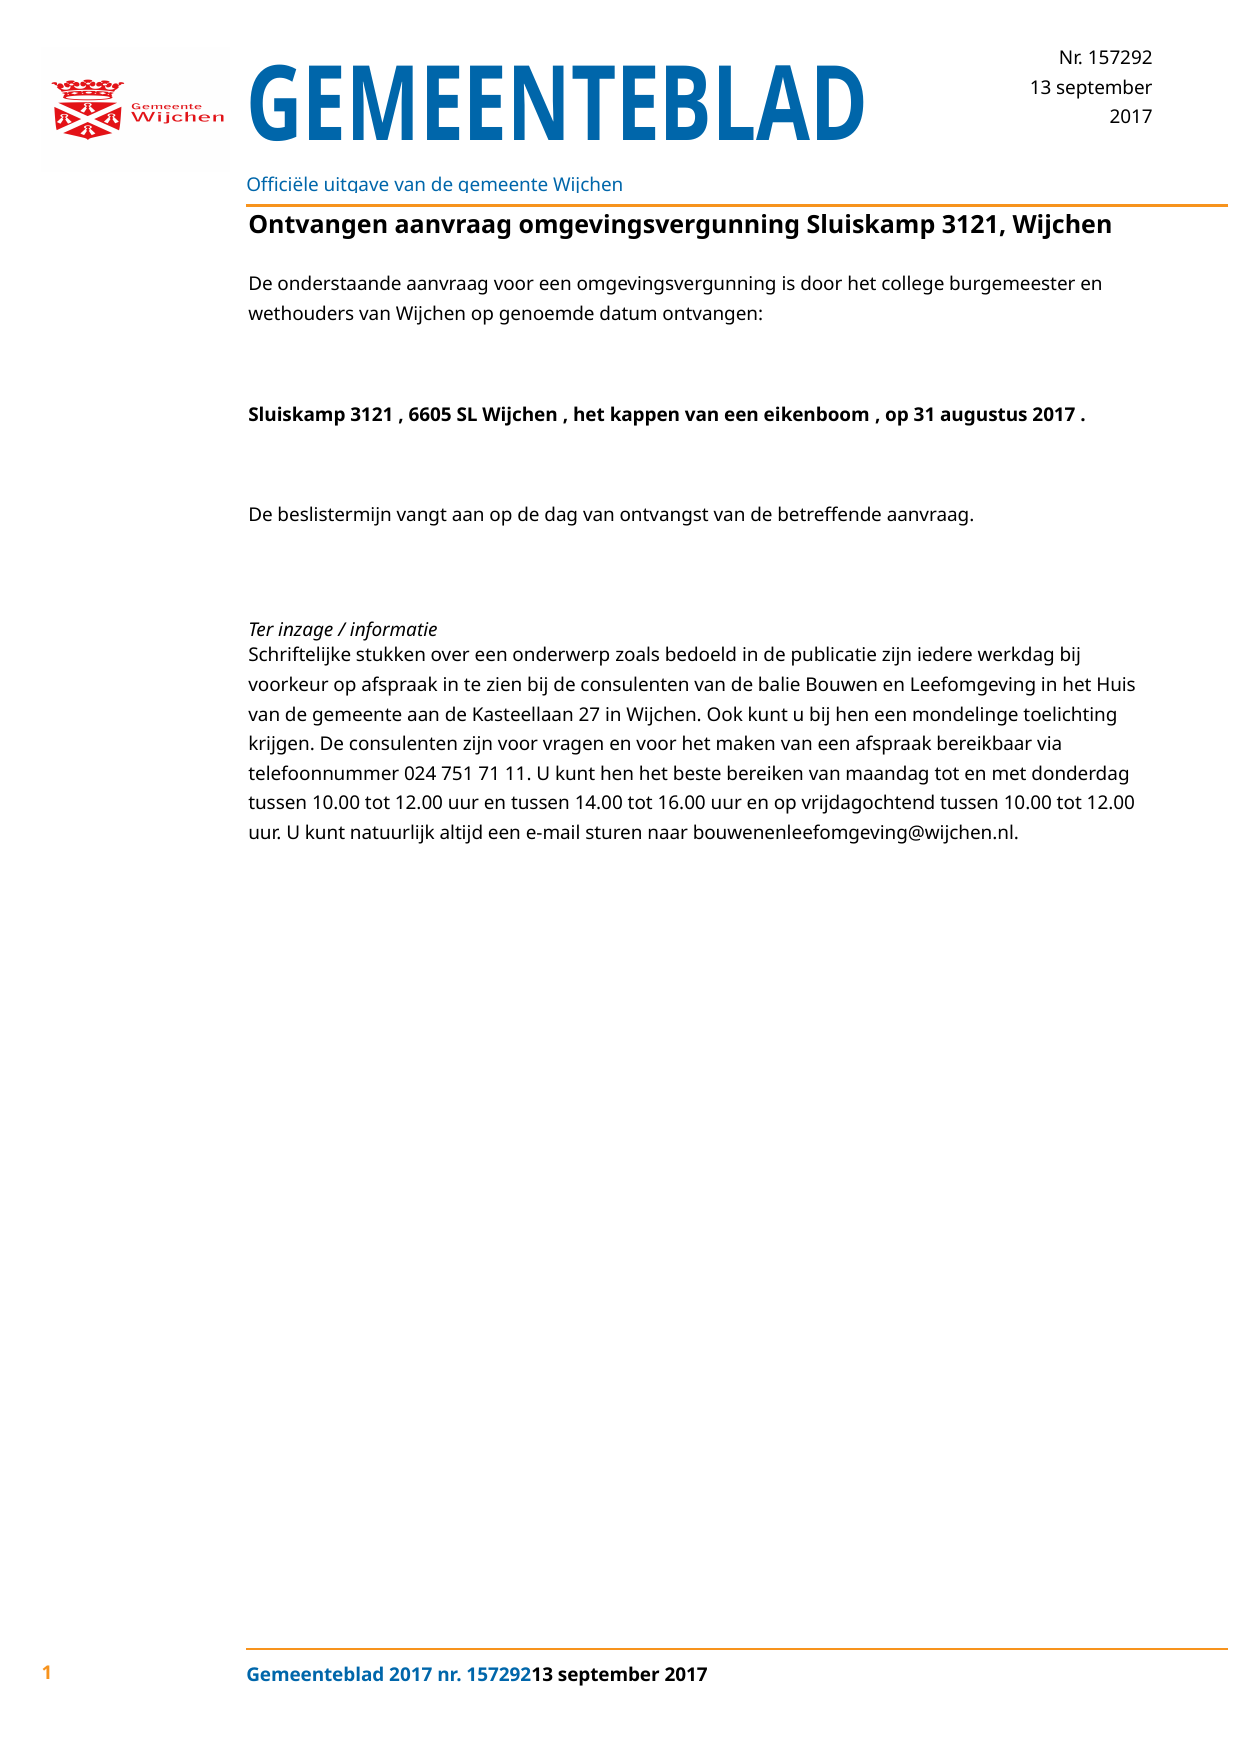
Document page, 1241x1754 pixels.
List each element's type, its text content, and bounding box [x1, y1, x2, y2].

text Schriftelijke stukken over een onderwerp zoals bedoeld in de publicatie zijn iedere werkdag bij voorkeur op afspraak in te zien bij de consulenten van de balie Bouwen en Leefomgeving in het Huis van de gemeente aan de Kasteellaan 27 in Wijchen. Ook kunt u bij hen een mondelinge toelichting krijgen. De consulenten zijn voor vragen en voor het maken van een afspraak bereikbaar via telefoonnummer 024 751 71 11. U kunt hen het beste bereiken van maandag tot en met donderdag tussen 10.00 tot 12.00 uur en tussen 14.00 tot 16.00 uur en op vrijdagochtend tussen 10.00 tot 12.00 uur. U kunt natuurlijk altijd een e-mail sturen naar bouwenenleefomgeving@wijchen.nl. [248, 642, 1152, 845]
text De onderstaande aanvraag voor een omgevingsvergunning is door het college burgemeester en wethouders van Wijchen op genoemde datum ontvangen: [248, 270, 1152, 326]
text Ontvangen aanvraag omgevingsvergunning Sluiskamp 3121, Wijchen [248, 207, 1152, 241]
text Sluiskamp 3121 , 6605 SL Wijchen , het kappen van een eikenboom , op 31 augustus 2017 . [248, 401, 1152, 426]
text Ter inzage / informatie [248, 616, 1152, 642]
picture [41, 47, 231, 172]
text De beslistermijn vangt aan op de dag van ontvangst van de betreffende aanvraag. [248, 502, 1152, 527]
